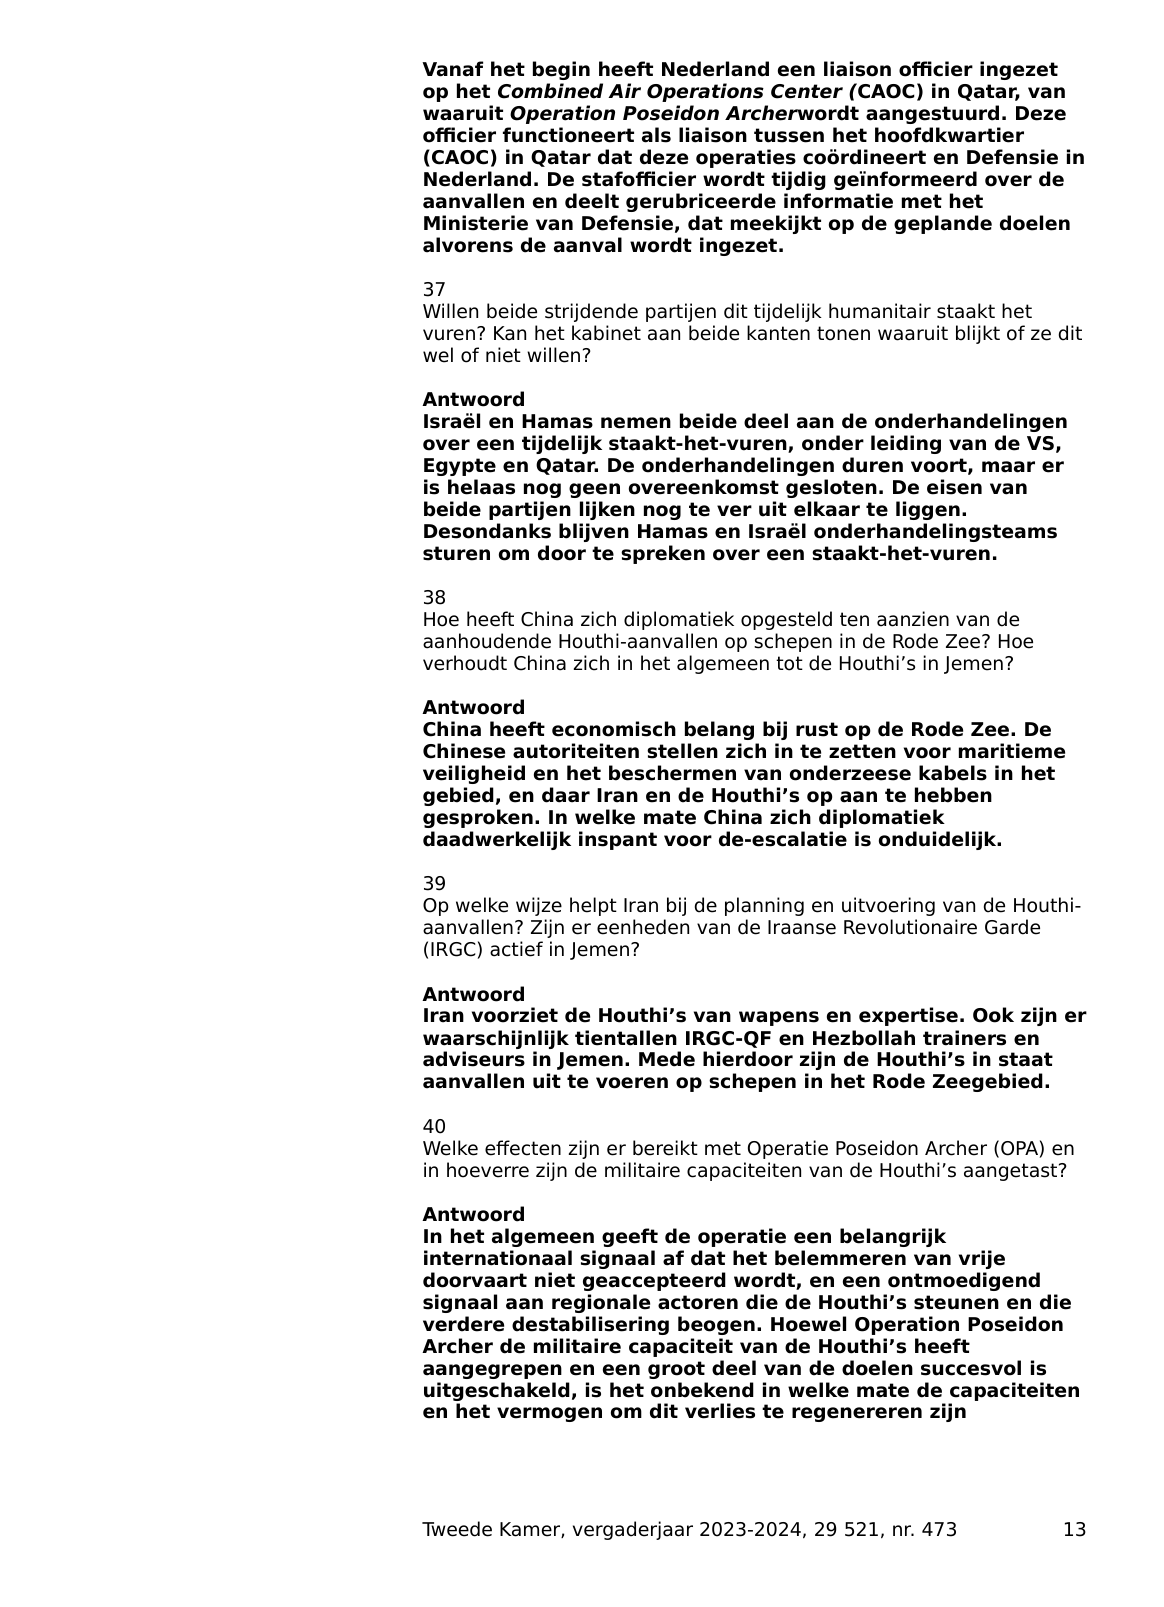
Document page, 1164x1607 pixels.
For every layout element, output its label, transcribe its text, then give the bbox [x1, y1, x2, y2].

text Op welke wijze helpt Iran bij de planning en uitvoering van de Houthi-aanvallen? Zijn er eenheden van de Iraanse Revolutionaire Garde (IRGC) actief in Jemen? [422, 895, 1087, 961]
text Antwoord [422, 983, 1087, 1005]
text Vanaf het begin heeft Nederland een liaison officier ingezet op het Combined Air Operations Center (CAOC) in Qatar, van waaruit Operation Poseidon Archerwordt aangestuurd. Deze officier functioneert als liaison tussen het hoofdkwartier (CAOC) in Qatar dat deze operaties coördineert en Defensie in Nederland. De stafofficier wordt tijdig geïnformeerd over de aanvallen en deelt gerubriceerde informatie met het Ministerie van Defensie, dat meekijkt op de geplande doelen alvorens de aanval wordt ingezet. [422, 59, 1087, 257]
text 39 [422, 873, 1087, 895]
text 40 [422, 1116, 1087, 1137]
text Iran voorziet de Houthi’s van wapens en expertise. Ook zijn er waarschijnlijk tientallen IRGC-QF en Hezbollah trainers en adviseurs in Jemen. Mede hierdoor zijn de Houthi’s in staat aanvallen uit te voeren op schepen in het Rode Zeegebied. [422, 1005, 1087, 1093]
text Antwoord [422, 1204, 1087, 1226]
text Antwoord [422, 389, 1087, 411]
text Willen beide strijdende partijen dit tijdelijk humanitair staakt het vuren? Kan het kabinet aan beide kanten tonen waaruit blijkt of ze dit wel of niet willen? [422, 301, 1087, 367]
text 38 [422, 587, 1087, 609]
text Israël en Hamas nemen beide deel aan de onderhandelingen over een tijdelijk staakt-het-vuren, onder leiding van de VS, Egypte en Qatar. De onderhandelingen duren voort, maar er is helaas nog geen overeenkomst gesloten. De eisen van beide partijen lijken nog te ver uit elkaar te liggen. Desondanks blijven Hamas en Israël onderhandelingsteams sturen om door te spreken over een staakt-het-vuren. [422, 411, 1087, 565]
text Hoe heeft China zich diplomatiek opgesteld ten aanzien van de aanhoudende Houthi-aanvallen op schepen in de Rode Zee? Hoe verhoudt China zich in het algemeen tot de Houthi’s in Jemen? [422, 609, 1087, 675]
text Antwoord [422, 697, 1087, 719]
text 37 [422, 279, 1087, 301]
text Welke effecten zijn er bereikt met Operatie Poseidon Archer (OPA) en in hoeverre zijn de militaire capaciteiten van de Houthi’s aangetast? [422, 1137, 1087, 1181]
text China heeft economisch belang bij rust op de Rode Zee. De Chinese autoriteiten stellen zich in te zetten voor maritieme veiligheid en het beschermen van onderzeese kabels in het gebied, en daar Iran en de Houthi’s op aan te hebben gesproken. In welke mate China zich diplomatiek daadwerkelijk inspant voor de-escalatie is onduidelijk. [422, 719, 1087, 851]
text In het algemeen geeft de operatie een belangrijk internationaal signaal af dat het belemmeren van vrije doorvaart niet geaccepteerd wordt, en een ontmoedigend signaal aan regionale actoren die de Houthi’s steunen en die verdere destabilisering beogen. Hoewel Operation Poseidon Archer de militaire capaciteit van de Houthi’s heeft aangegrepen en een groot deel van de doelen succesvol is uitgeschakeld, is het onbekend in welke mate de capaciteiten en het vermogen om dit verlies te regenereren zijn [422, 1226, 1087, 1423]
